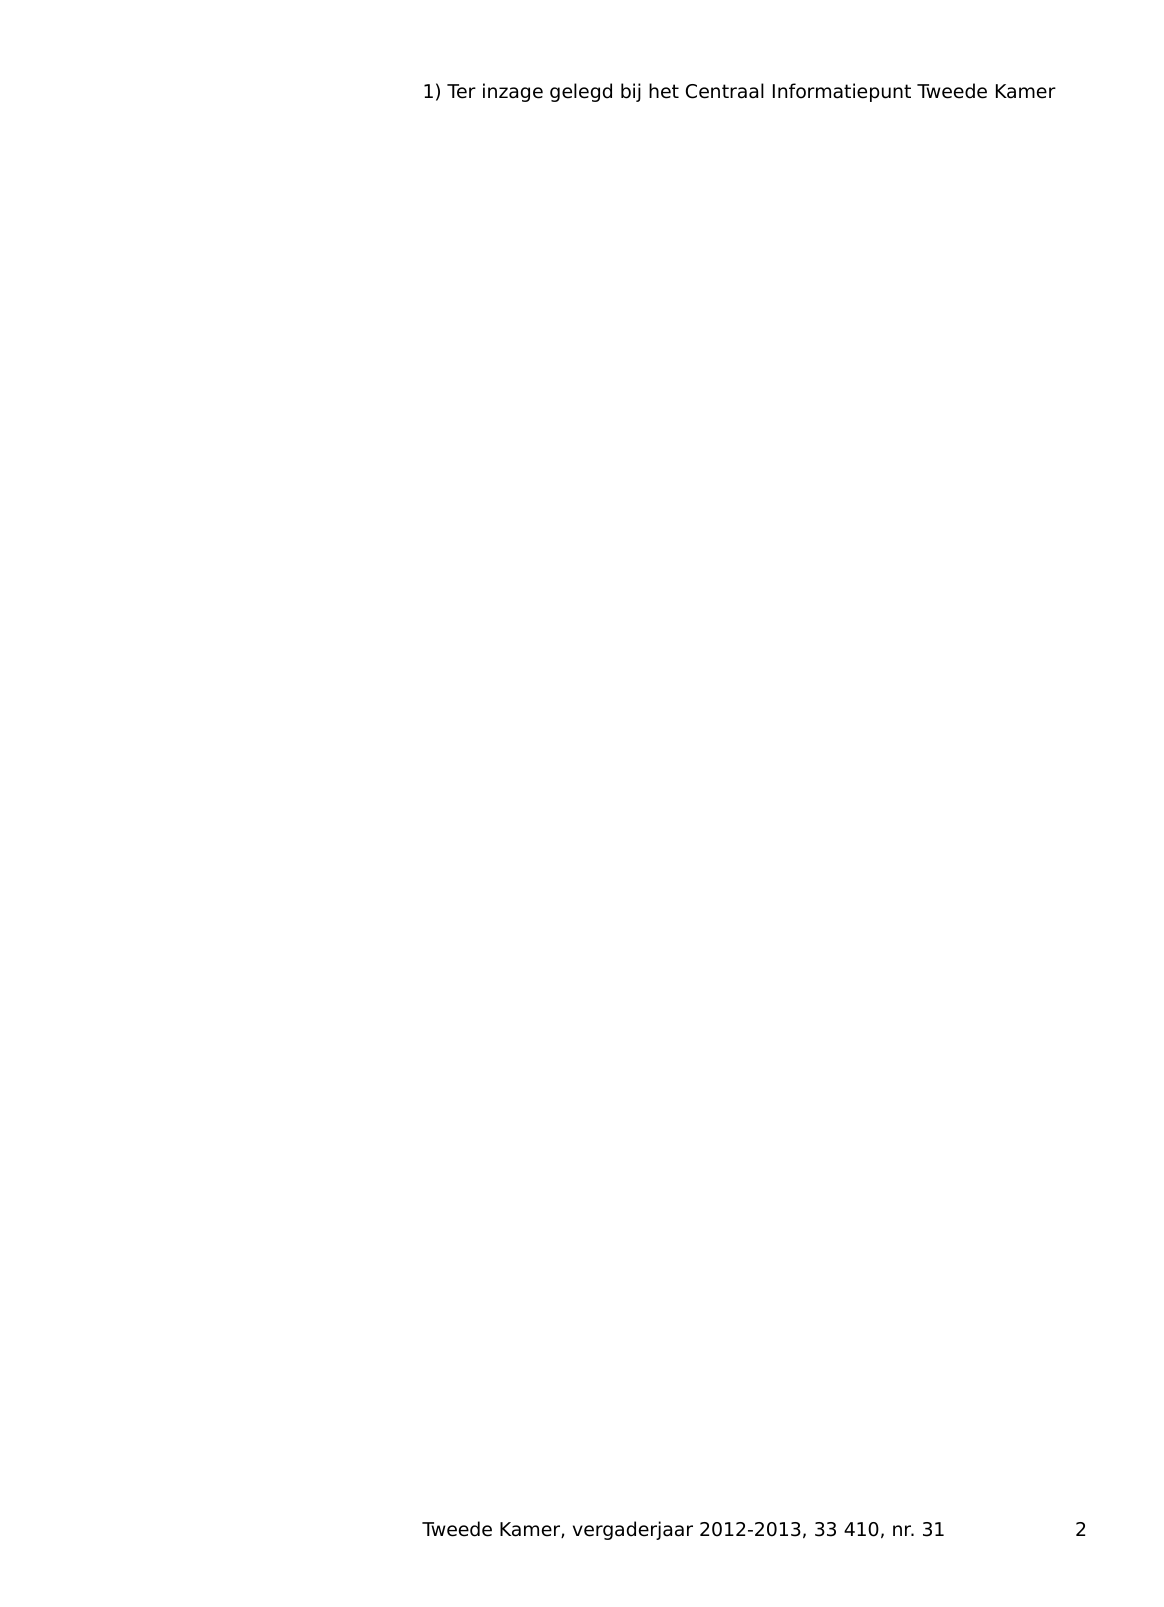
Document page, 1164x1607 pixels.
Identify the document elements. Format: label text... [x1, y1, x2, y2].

text 1) Ter inzage gelegd bij het Centraal Informatiepunt Tweede Kamer [422, 81, 1087, 103]
